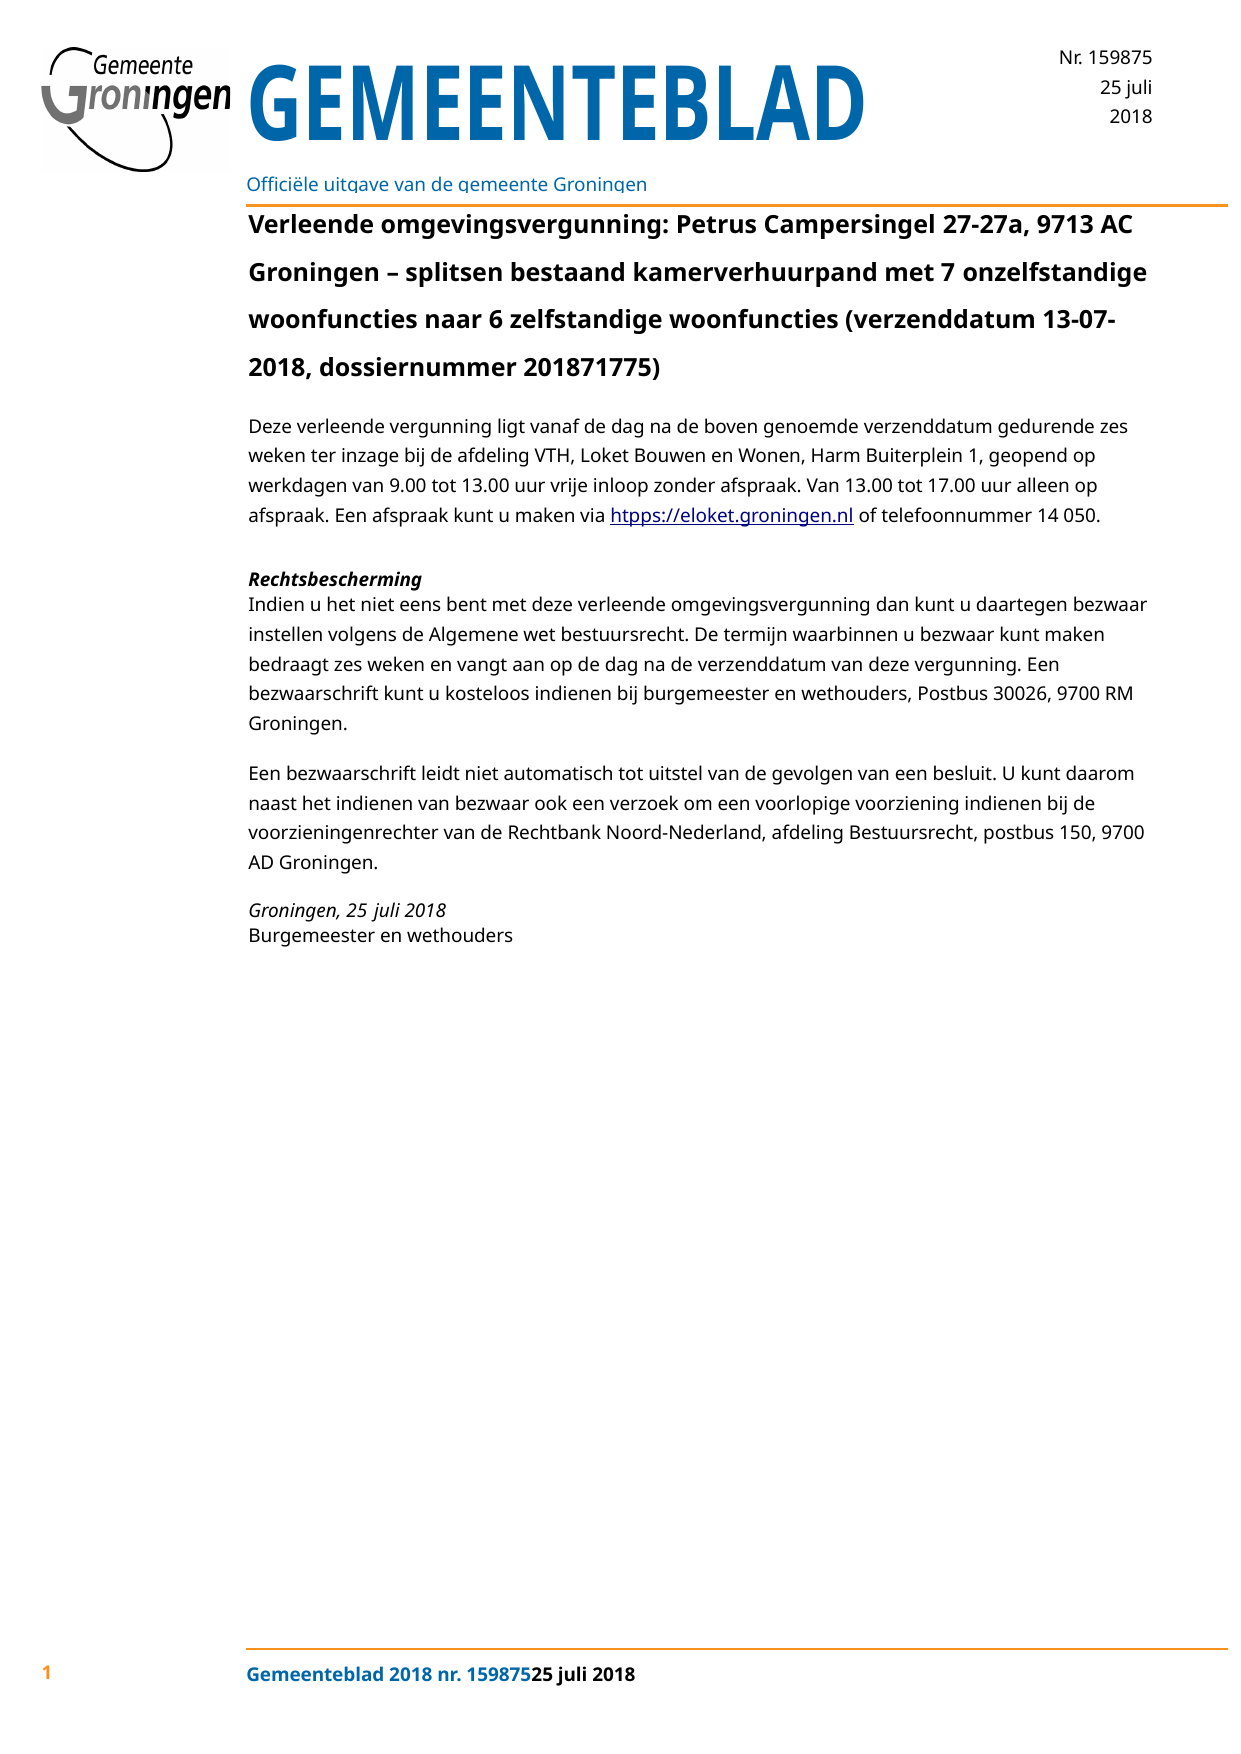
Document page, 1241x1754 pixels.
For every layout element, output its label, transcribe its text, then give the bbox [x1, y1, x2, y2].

text Indien u het niet eens bent met deze verleende omgevingsvergunning dan kunt u daartegen bezwaar instellen volgens de Algemene wet bestuursrecht. De termijn waarbinnen u bezwaar kunt maken bedraagt zes weken en vangt aan op de dag na de verzenddatum van deze vergunning. Een bezwaarschrift kunt u kosteloos indienen bij burgemeester en wethouders, Postbus 30026, 9700 RM Groningen. [248, 592, 1152, 736]
picture [41, 47, 231, 172]
text Groningen, 25 juli 2018 [248, 897, 1152, 923]
text Verleende omgevingsvergunning: Petrus Campersingel 27-27a, 9713 AC Groningen – splitsen bestaand kamerverhuurpand met 7 onzelfstandige woonfuncties naar 6 zelfstandige woonfuncties (verzenddatum 13-07-2018, dossiernummer 201871775) [248, 207, 1152, 384]
text Burgemeester en wethouders [248, 923, 1152, 948]
text Deze verleende vergunning ligt vanaf de dag na de boven genoemde verzenddatum gedurende zes weken ter inzage bij de afdeling VTH, Loket Bouwen en Wonen, Harm Buiterplein 1, geopend op werkdagen van 9.00 tot 13.00 uur vrije inloop zonder afspraak. Van 13.00 tot 17.00 uur alleen op afspraak. Een afspraak kunt u maken via htpps://eloket.groningen.nl of telefoonnummer 14 050. [248, 413, 1152, 528]
text Rechtsbescherming [248, 566, 1152, 592]
text Een bezwaarschrift leidt niet automatisch tot uitstel van de gevolgen van een besluit. U kunt daarom naast het indienen van bezwaar ook een verzoek om een voorlopige voorziening indienen bij de voorzieningenrechter van de Rechtbank Noord-Nederland, afdeling Bestuursrecht, postbus 150, 9700 AD Groningen. [248, 760, 1152, 875]
